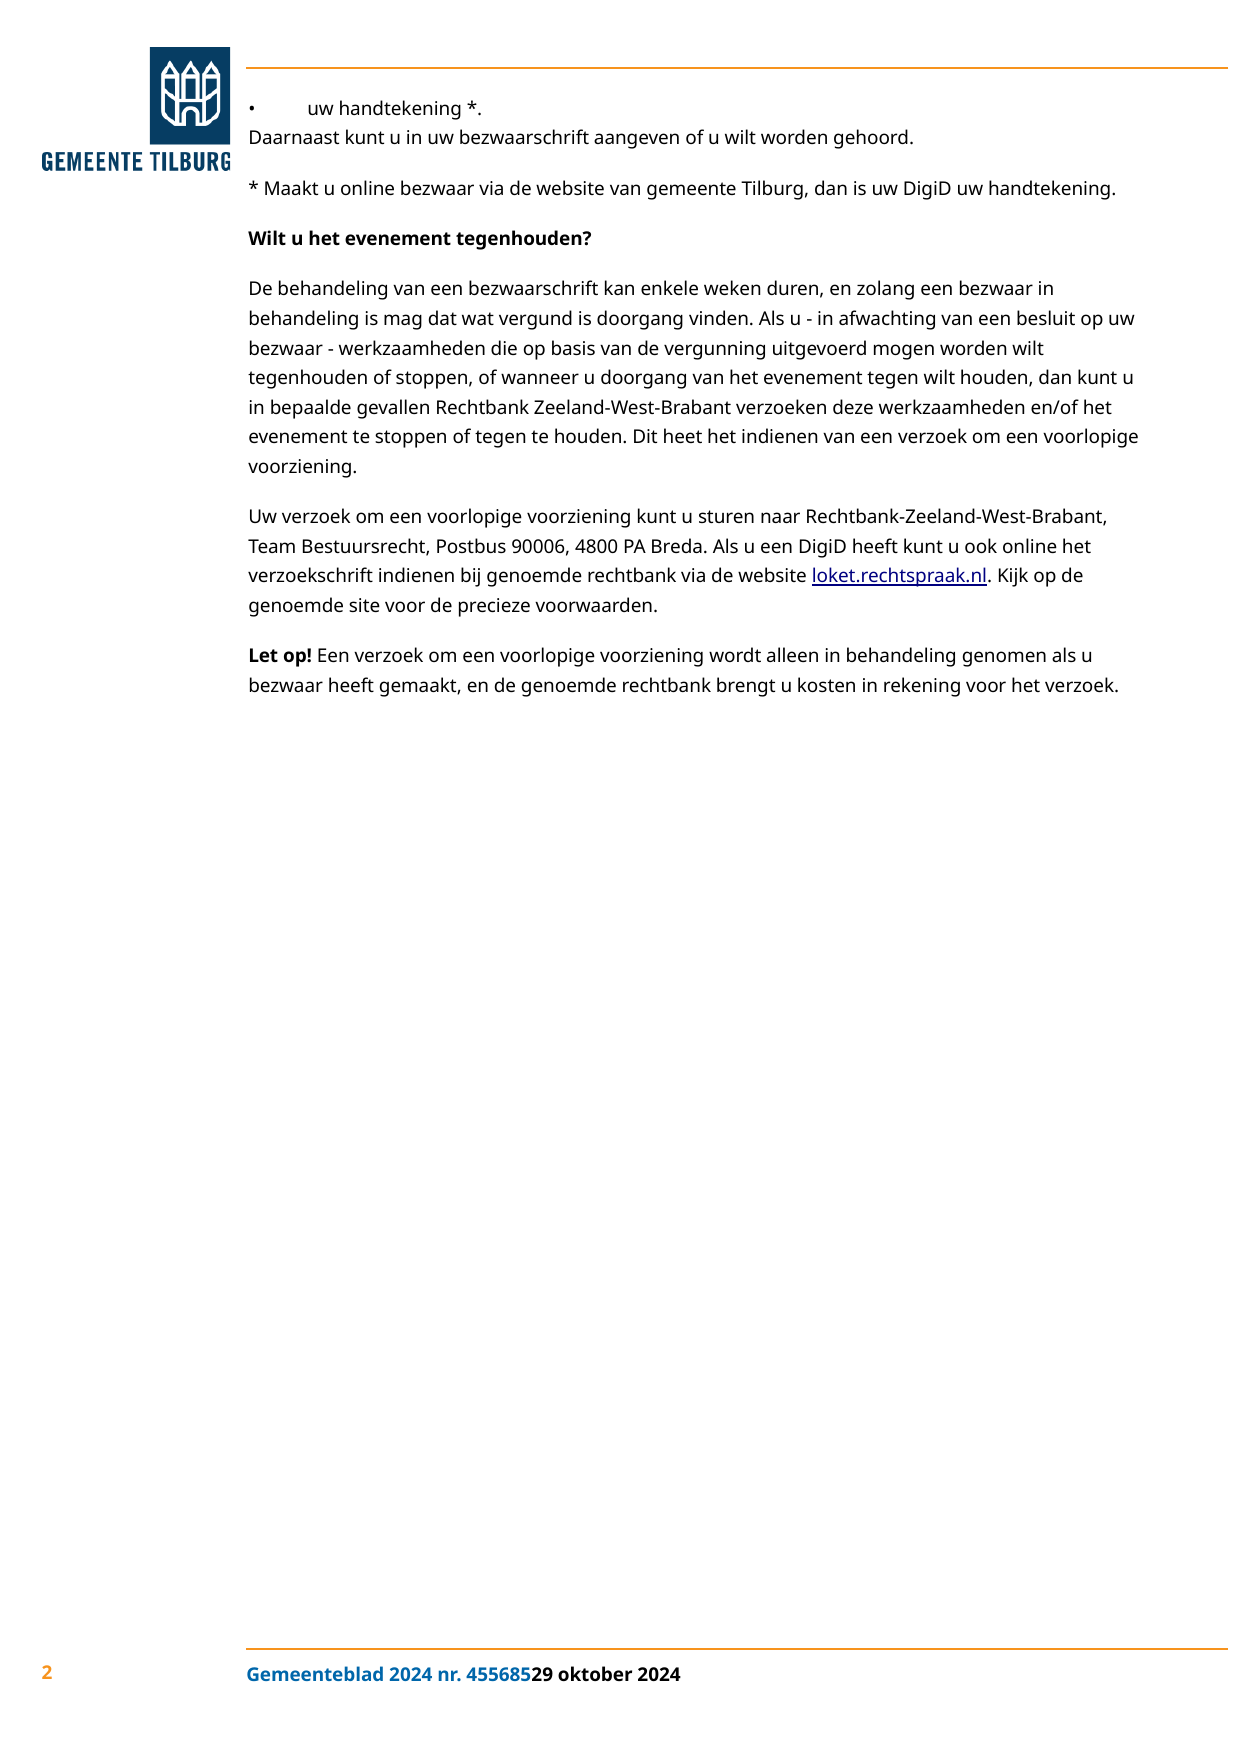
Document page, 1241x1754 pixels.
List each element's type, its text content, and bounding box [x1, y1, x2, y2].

picture [41, 47, 231, 172]
text Let op! Een verzoek om een voorlopige voorziening wordt alleen in behandeling genomen als u bezwaar heeft gemaakt, en de genoemde rechtbank brengt u kosten in rekening voor het verzoek. [248, 643, 1152, 698]
text * Maakt u online bezwaar via de website van gemeente Tilburg, dan is uw DigiD uw handtekening. [248, 175, 1152, 201]
text Wilt u het evenement tegenhouden? [248, 225, 1152, 251]
text De behandeling van een bezwaarschrift kan enkele weken duren, en zolang een bezwaar in behandeling is mag dat wat vergund is doorgang vinden. Als u - in afwachting van een besluit op uw bezwaar - werkzaamheden die op basis van de vergunning uitgevoerd mogen worden wilt tegenhouden of stoppen, of wanneer u doorgang van het evenement tegen wilt houden, dan kunt u in bepaalde gevallen Rechtbank Zeeland-West-Brabant verzoeken deze werkzaamheden en/of het evenement te stoppen of tegen te houden. Dit heet het indienen van een verzoek om een voorlopige voorziening. [248, 276, 1152, 479]
list uw handtekening *. [248, 95, 1152, 121]
text Daarnaast kunt u in uw bezwaarschrift aangeven of u wilt worden gehoord. [248, 124, 1152, 150]
text Uw verzoek om een voorlopige voorziening kunt u sturen naar Rechtbank-Zeeland-West-Brabant, Team Bestuursrecht, Postbus 90006, 4800 PA Breda. Als u een DigiD heeft kunt u ook online het verzoekschrift indienen bij genoemde rechtbank via de website loket.rechtspraak.nl. Kijk op de genoemde site voor de precieze voorwaarden. [248, 503, 1152, 618]
